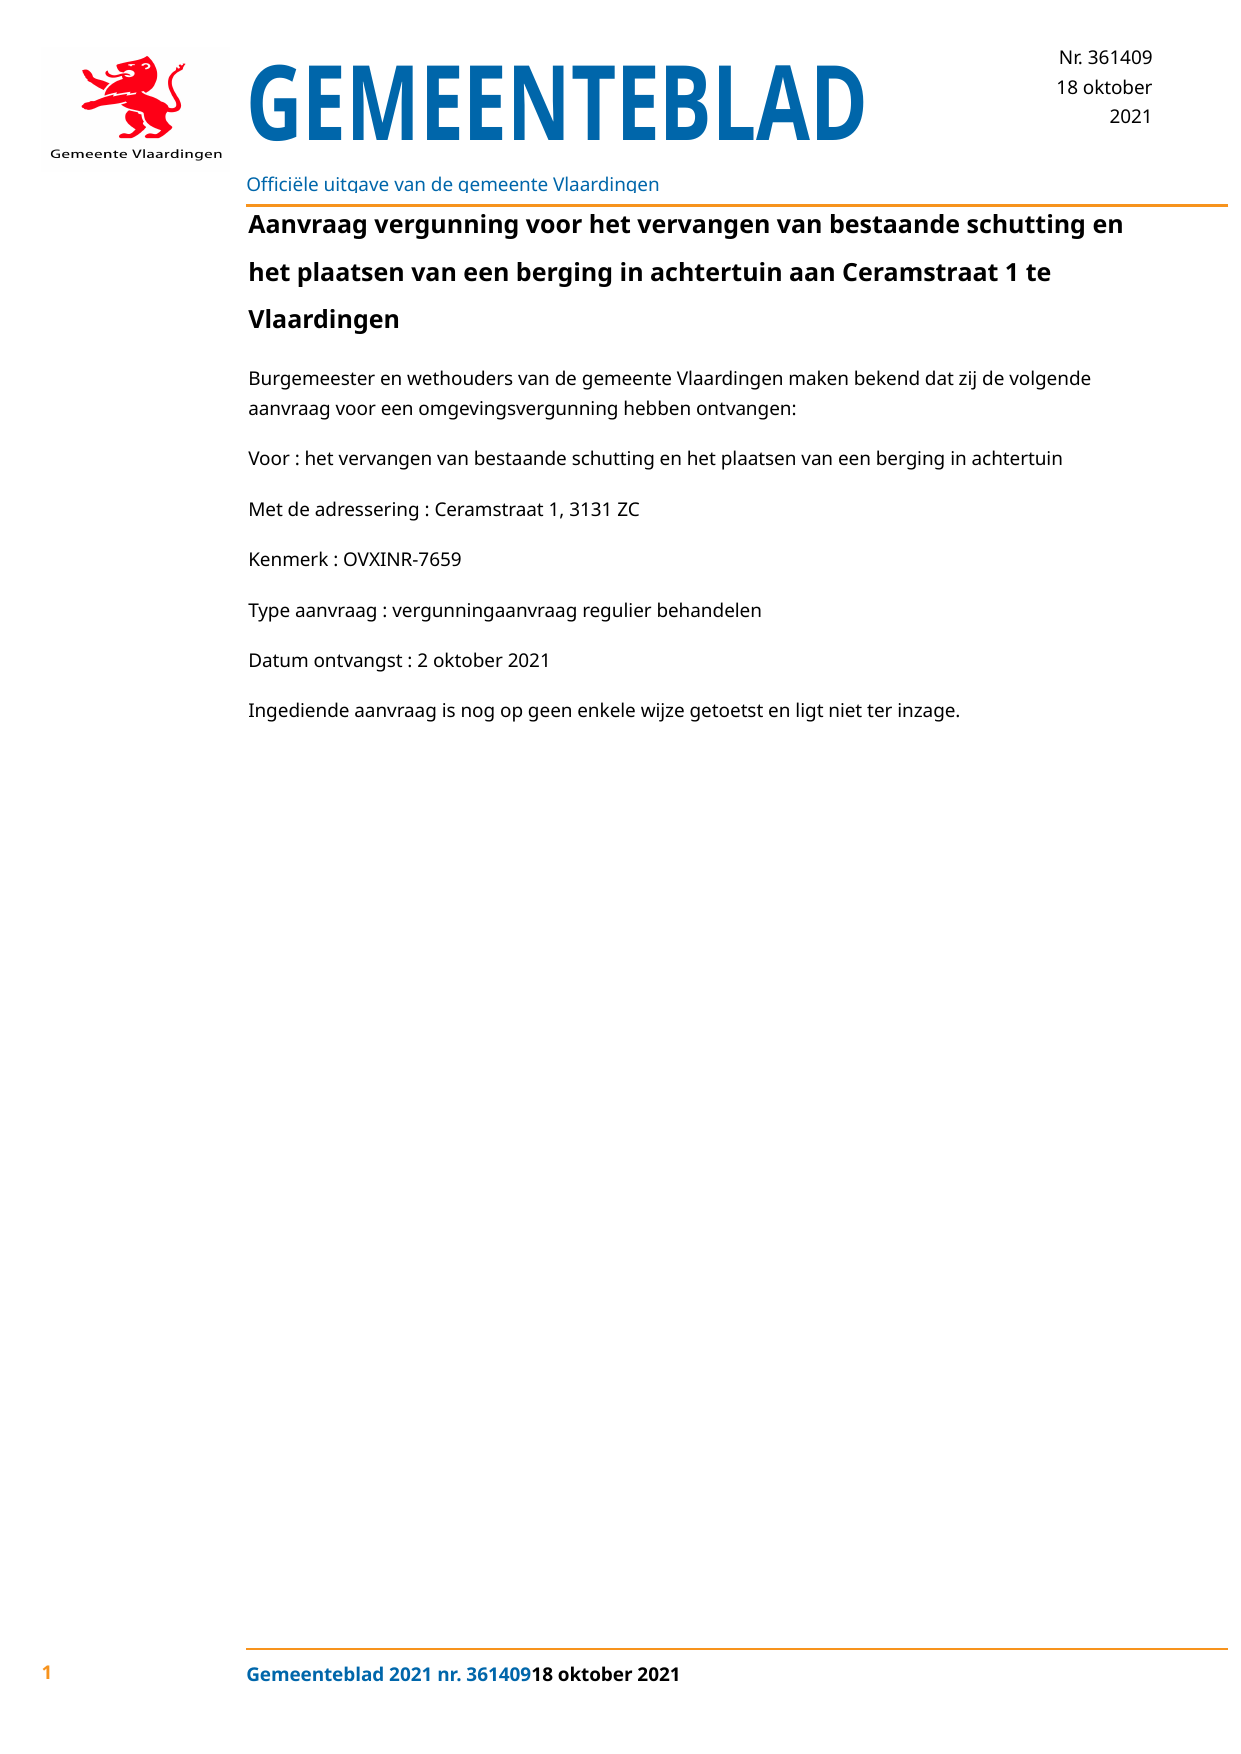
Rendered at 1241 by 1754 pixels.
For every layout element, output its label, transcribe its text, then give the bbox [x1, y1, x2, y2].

text Aanvraag vergunning voor het vervangen van bestaande schutting en het plaatsen van een berging in achtertuin aan Ceramstraat 1 te Vlaardingen [248, 207, 1152, 336]
text Type aanvraag : vergunningaanvraag regulier behandelen [248, 597, 1152, 622]
text Ingediende aanvraag is nog op geen enkele wijze getoetst en ligt niet ter inzage. [248, 698, 1152, 723]
text Met de adressering : Ceramstraat 1, 3131 ZC [248, 496, 1152, 522]
text Voor : het vervangen van bestaande schutting en het plaatsen van een berging in achtertuin [248, 446, 1152, 471]
text Kenmerk : OVXINR-7659 [248, 546, 1152, 572]
text Burgemeester en wethouders van de gemeente Vlaardingen maken bekend dat zij de volgende aanvraag voor een omgevingsvergunning hebben ontvangen: [248, 366, 1152, 421]
text Datum ontvangst : 2 oktober 2021 [248, 647, 1152, 673]
picture [41, 47, 231, 172]
